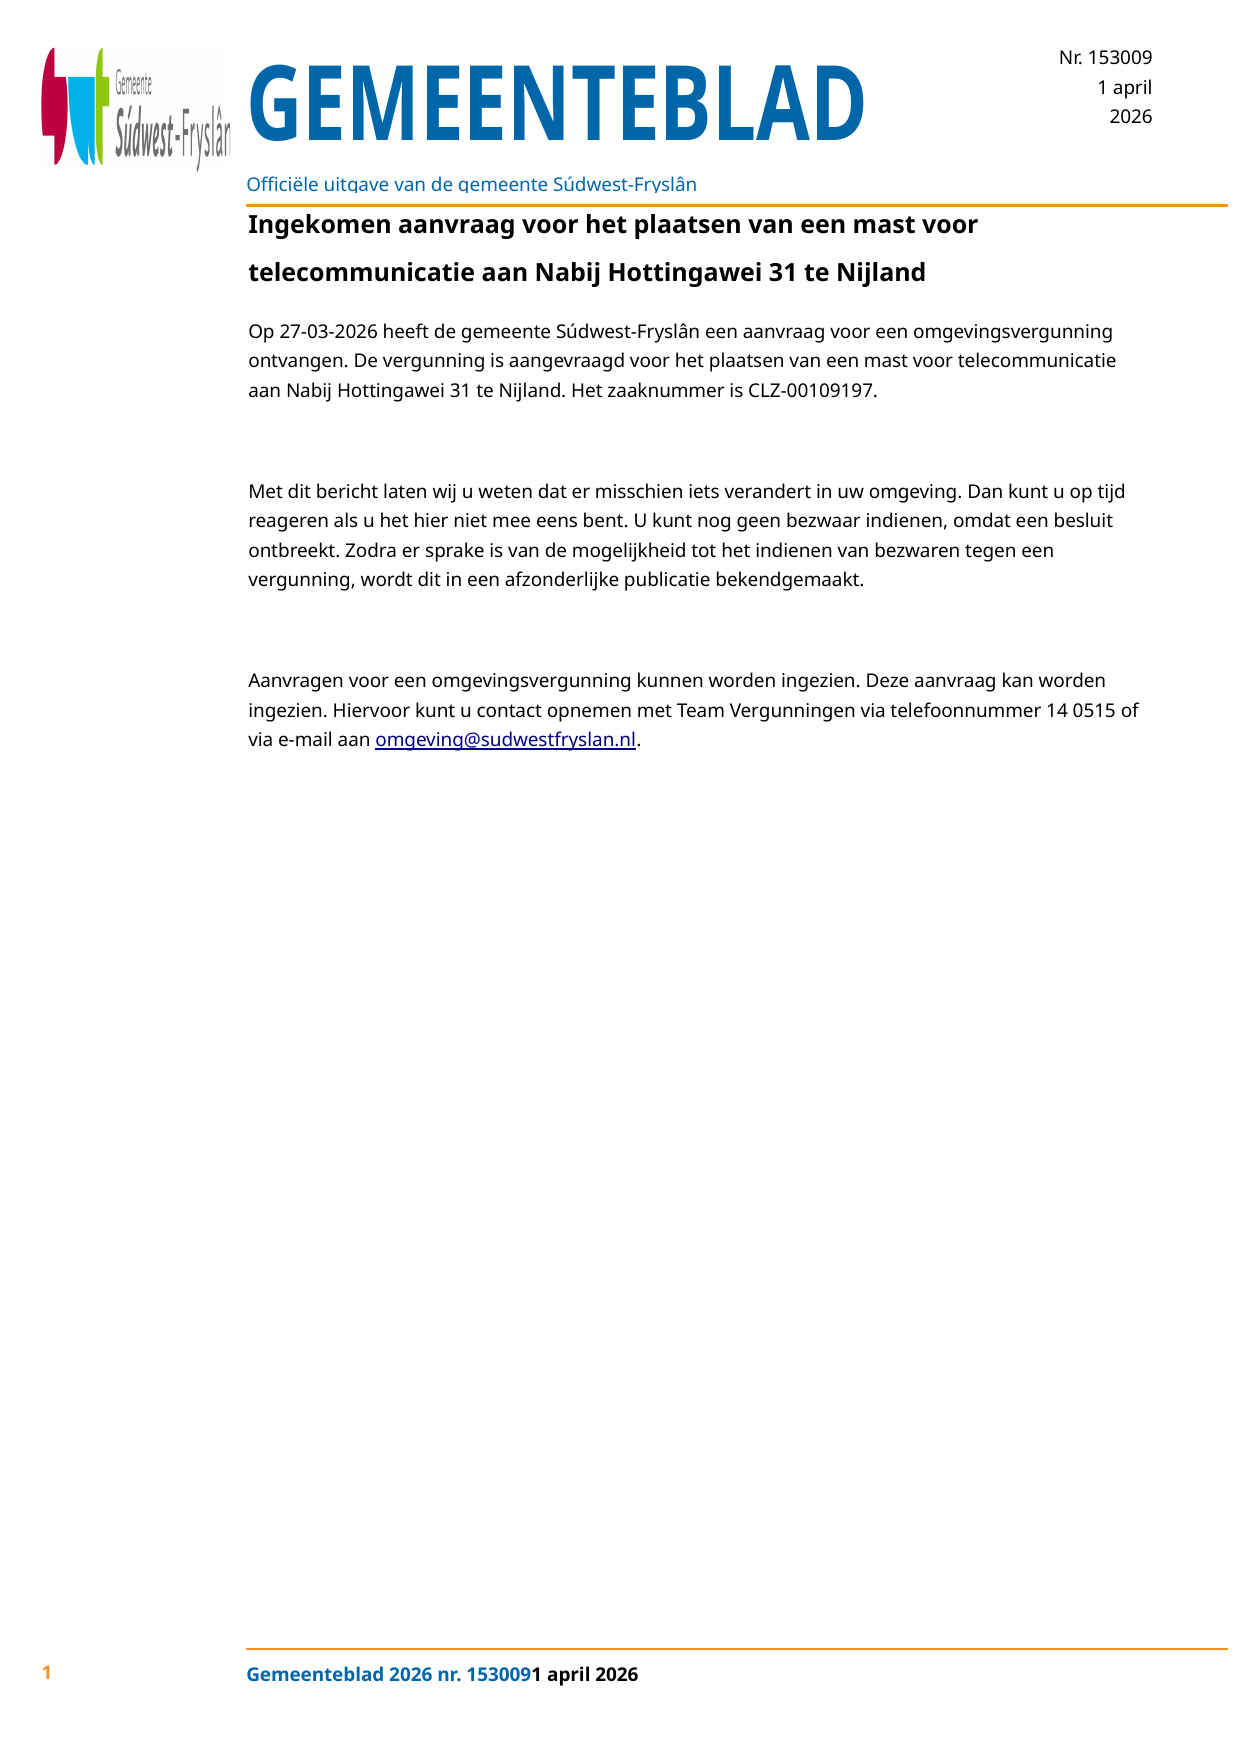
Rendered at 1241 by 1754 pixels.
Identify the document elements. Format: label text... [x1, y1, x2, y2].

text Aanvragen voor een omgevingsvergunning kunnen worden ingezien. Deze aanvraag kan worden ingezien. Hiervoor kunt u contact opnemen met Team Vergunningen via telefoonnummer 14 0515 of via e-mail aan omgeving@sudwestfryslan.nl. [248, 667, 1152, 752]
text Met dit bericht laten wij u weten dat er misschien iets verandert in uw omgeving. Dan kunt u op tijd reageren als u het hier niet mee eens bent. U kunt nog geen bezwaar indienen, omdat een besluit ontbreekt. Zodra er sprake is van de mogelijkheid tot het indienen van bezwaren tegen een vergunning, wordt dit in een afzonderlijke publicatie bekendgemaakt. [248, 478, 1152, 592]
picture [41, 47, 231, 172]
text Ingekomen aanvraag voor het plaatsen van een mast voor telecommunicatie aan Nabij Hottingawei 31 te Nijland [248, 207, 1152, 288]
text Op 27-03-2026 heeft de gemeente Súdwest-Fryslân een aanvraag voor een omgevingsvergunning ontvangen. De vergunning is aangevraagd voor het plaatsen van een mast voor telecommunicatie aan Nabij Hottingawei 31 te Nijland. Het zaaknummer is CLZ-00109197. [248, 318, 1152, 403]
